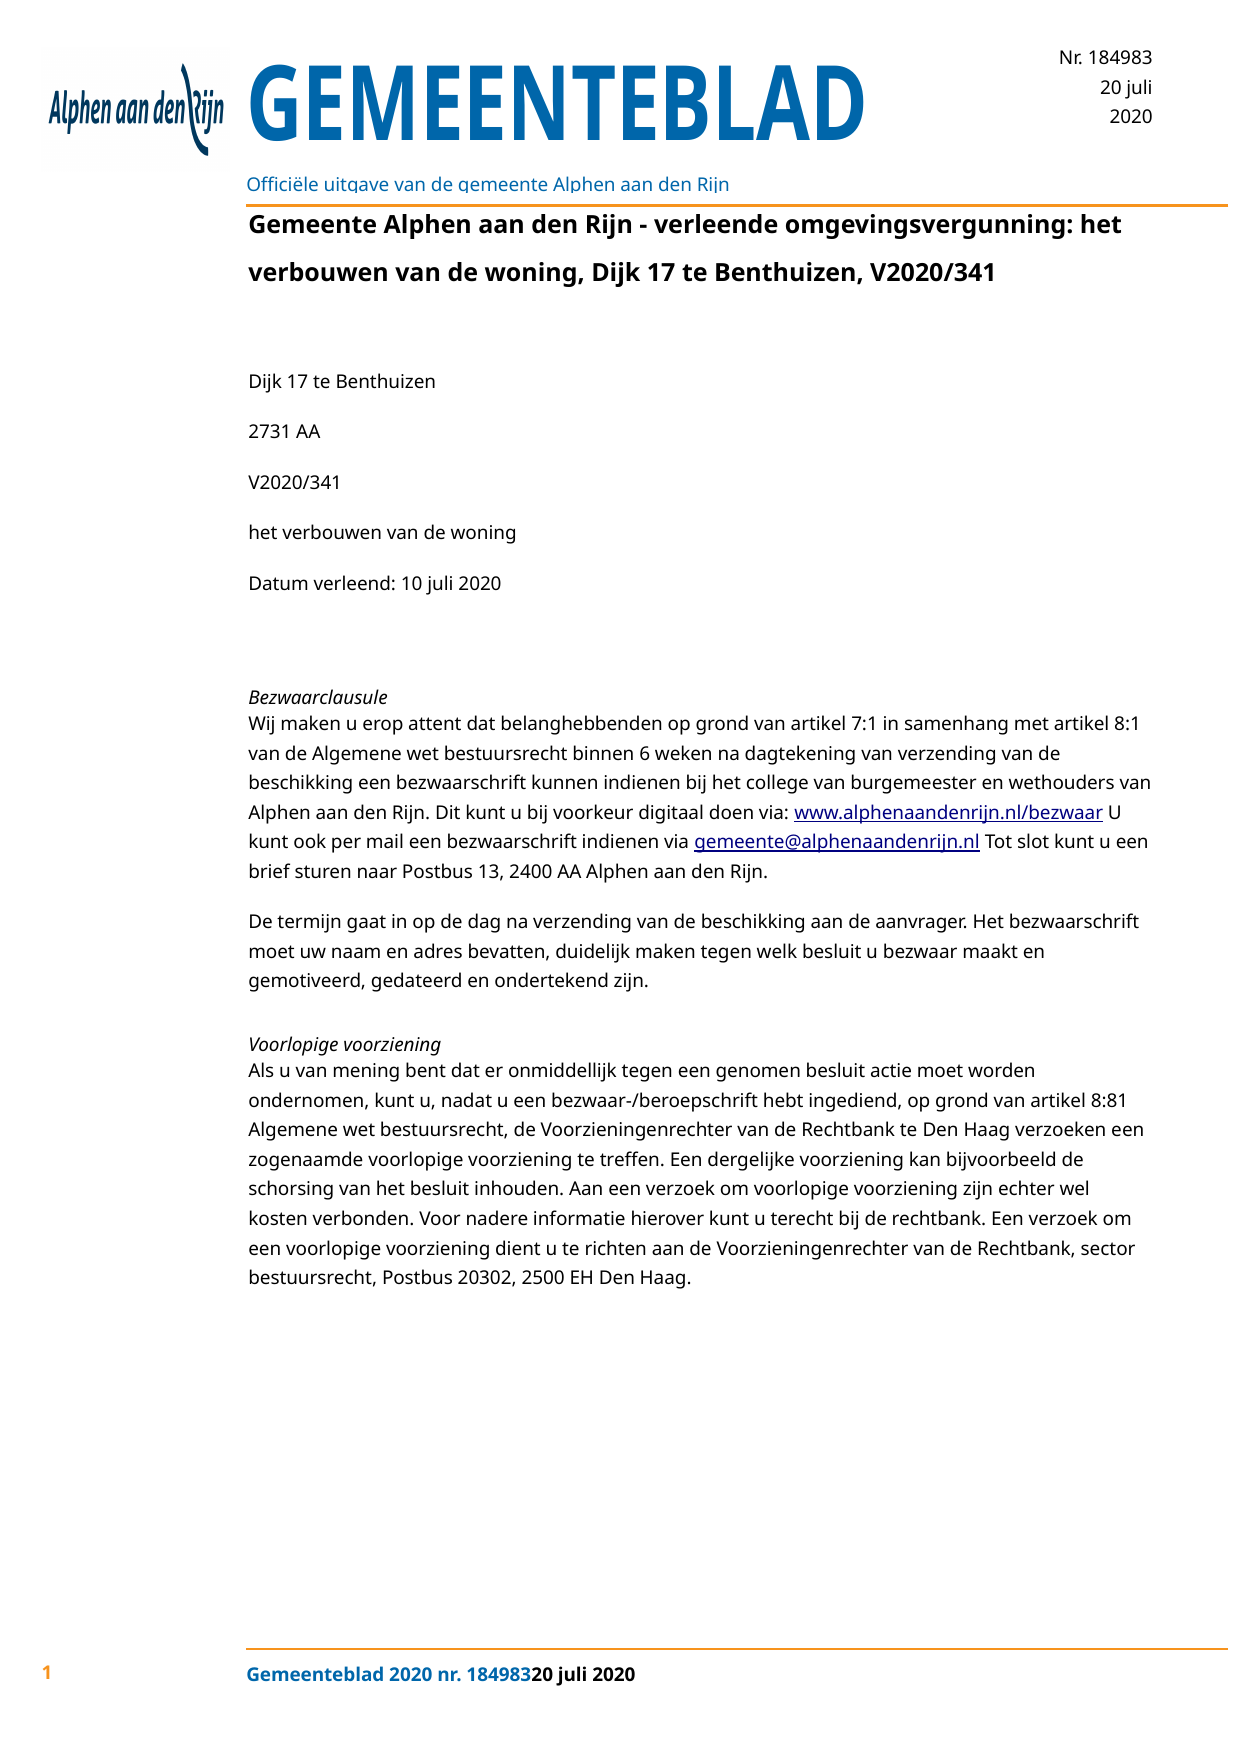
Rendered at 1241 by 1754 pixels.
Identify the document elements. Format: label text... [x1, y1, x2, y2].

text 2731 AA [248, 419, 1152, 444]
picture [41, 47, 231, 172]
text Dijk 17 te Benthuizen [248, 368, 1152, 394]
text Voorlopige voorziening [248, 1032, 1152, 1057]
text Bezwaarclausule [248, 684, 1152, 710]
text Gemeente Alphen aan den Rijn - verleende omgevingsvergunning: het verbouwen van de woning, Dijk 17 te Benthuizen, V2020/341 [248, 207, 1152, 288]
text Als u van mening bent dat er onmiddellijk tegen een genomen besluit actie moet worden ondernomen, kunt u, nadat u een bezwaar-/beroepschrift hebt ingediend, op grond van artikel 8:81 Algemene wet bestuursrecht, de Voorzieningenrechter van de Rechtbank te Den Haag verzoeken een zogenaamde voorlopige voorziening te treffen. Een dergelijke voorziening kan bijvoorbeeld de schorsing van het besluit inhouden. Aan een verzoek om voorlopige voorziening zijn echter wel kosten verbonden. Voor nadere informatie hierover kunt u terecht bij de rechtbank. Een verzoek om een voorlopige voorziening dient u te richten aan de Voorzieningenrechter van de Rechtbank, sector bestuursrecht, Postbus 20302, 2500 EH Den Haag. [248, 1057, 1152, 1290]
text De termijn gaat in op de dag na verzending van de beschikking aan de aanvrager. Het bezwaarschrift moet uw naam en adres bevatten, duidelijk maken tegen welk besluit u bezwaar maakt en gemotiveerd, gedateerd en ondertekend zijn. [248, 908, 1152, 993]
text Wij maken u erop attent dat belanghebbenden op grond van artikel 7:1 in samenhang met artikel 8:1 van de Algemene wet bestuursrecht binnen 6 weken na dagtekening van verzending van de beschikking een bezwaarschrift kunnen indienen bij het college van burgemeester en wethouders van Alphen aan den Rijn. Dit kunt u bij voorkeur digitaal doen via: www.alphenaandenrijn.nl/bezwaar U kunt ook per mail een bezwaarschrift indienen via gemeente@alphenaandenrijn.nl Tot slot kunt u een brief sturen naar Postbus 13, 2400 AA Alphen aan den Rijn. [248, 710, 1152, 884]
text Datum verleend: 10 juli 2020 [248, 570, 1152, 596]
text V2020/341 [248, 469, 1152, 495]
text het verbouwen van de woning [248, 519, 1152, 545]
